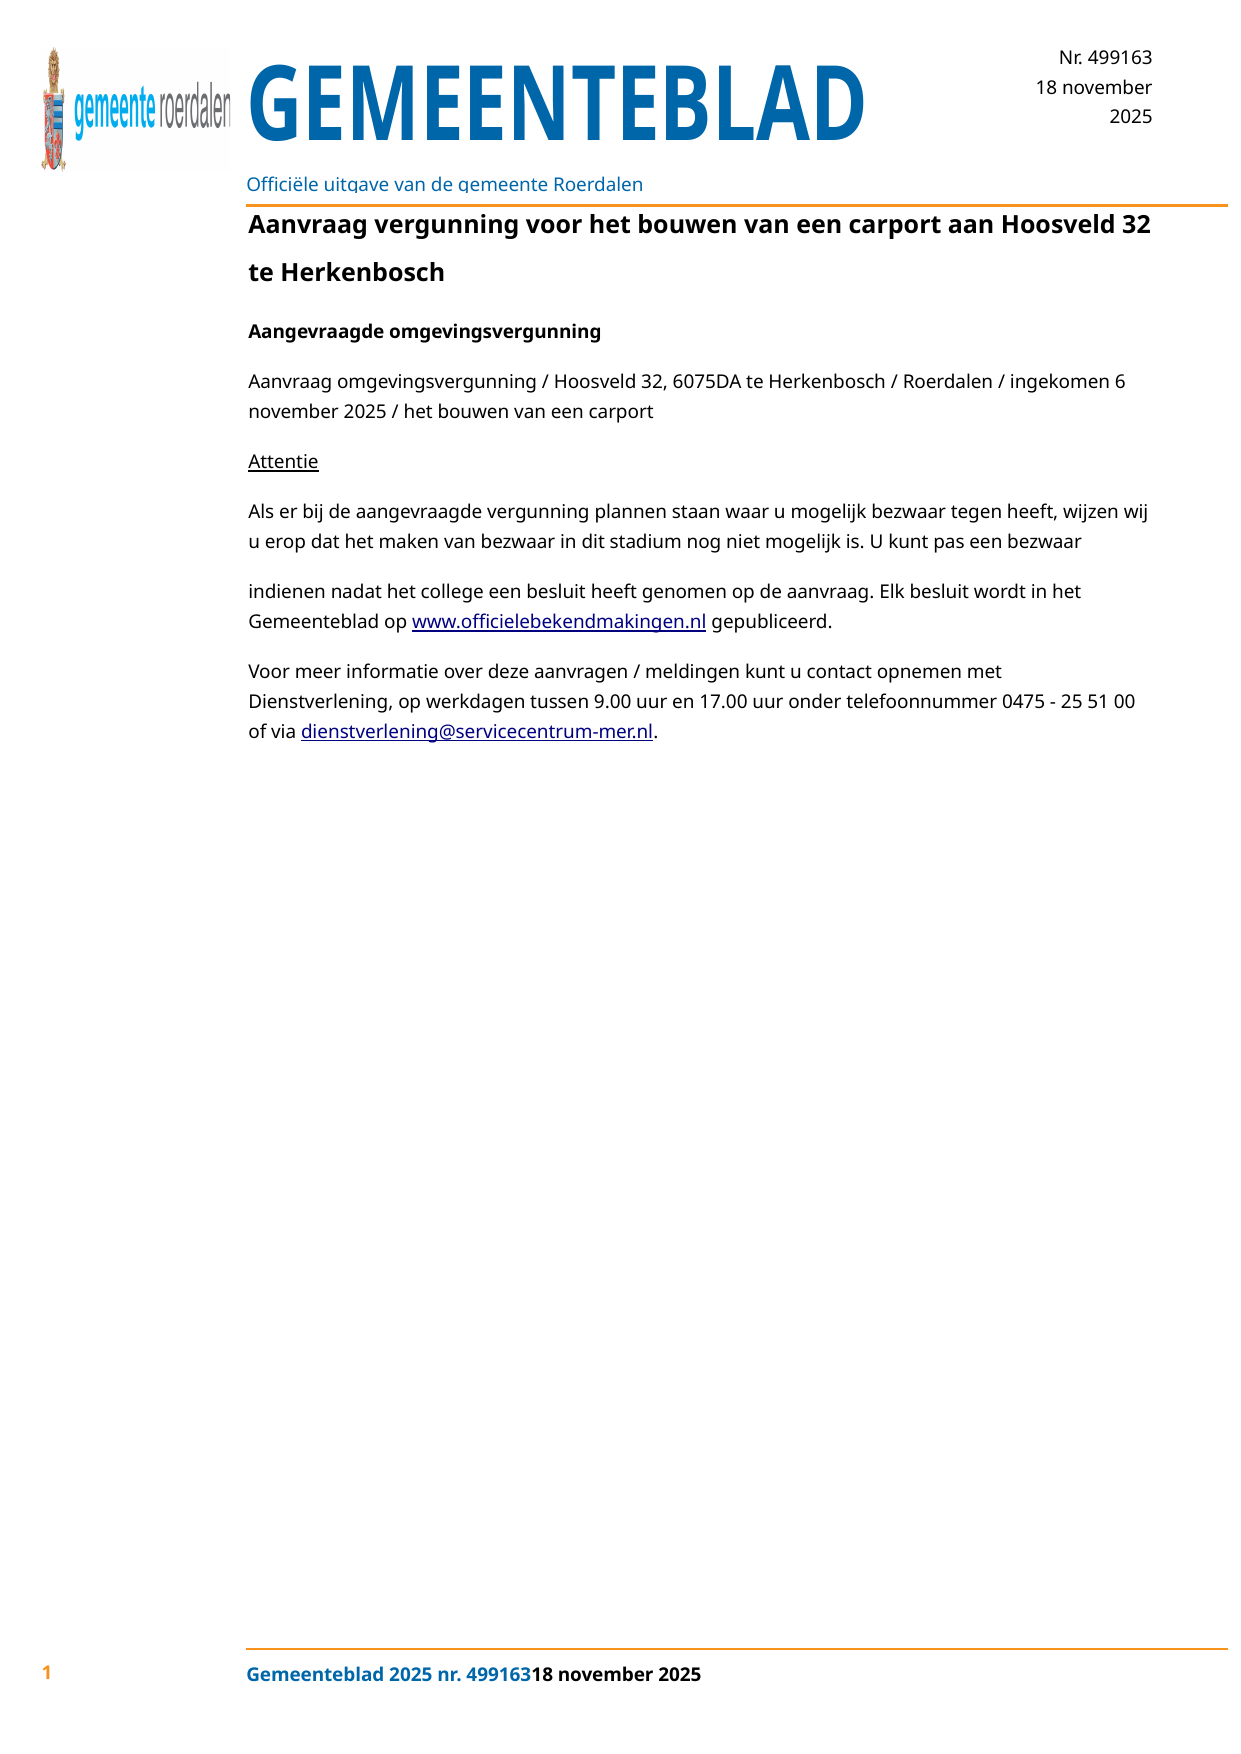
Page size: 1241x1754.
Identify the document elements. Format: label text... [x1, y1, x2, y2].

text Als er bij de aangevraagde vergunning plannen staan waar u mogelijk bezwaar tegen heeft, wijzen wij u erop dat het maken van bezwaar in dit stadium nog niet mogelijk is. U kunt pas een bezwaar [248, 499, 1152, 554]
text Aangevraagde omgevingsvergunning [248, 318, 1152, 344]
text Voor meer informatie over deze aanvragen / meldingen kunt u contact opnemen met Dienstverlening, op werkdagen tussen 9.00 uur en 17.00 uur onder telefoonnummer 0475 - 25 51 00 of via dienstverlening@servicecentrum-mer.nl. [248, 659, 1152, 744]
text Attentie [248, 448, 1152, 474]
text Aanvraag vergunning voor het bouwen van een carport aan Hoosveld 32 te Herkenbosch [248, 207, 1152, 288]
text indienen nadat het college een besluit heeft genomen op de aanvraag. Elk besluit wordt in het Gemeenteblad op www.officielebekendmakingen.nl gepubliceerd. [248, 579, 1152, 634]
text Aanvraag omgevingsvergunning / Hoosveld 32, 6075DA te Herkenbosch / Roerdalen / ingekomen 6 november 2025 / het bouwen van een carport [248, 368, 1152, 424]
picture [41, 47, 231, 172]
